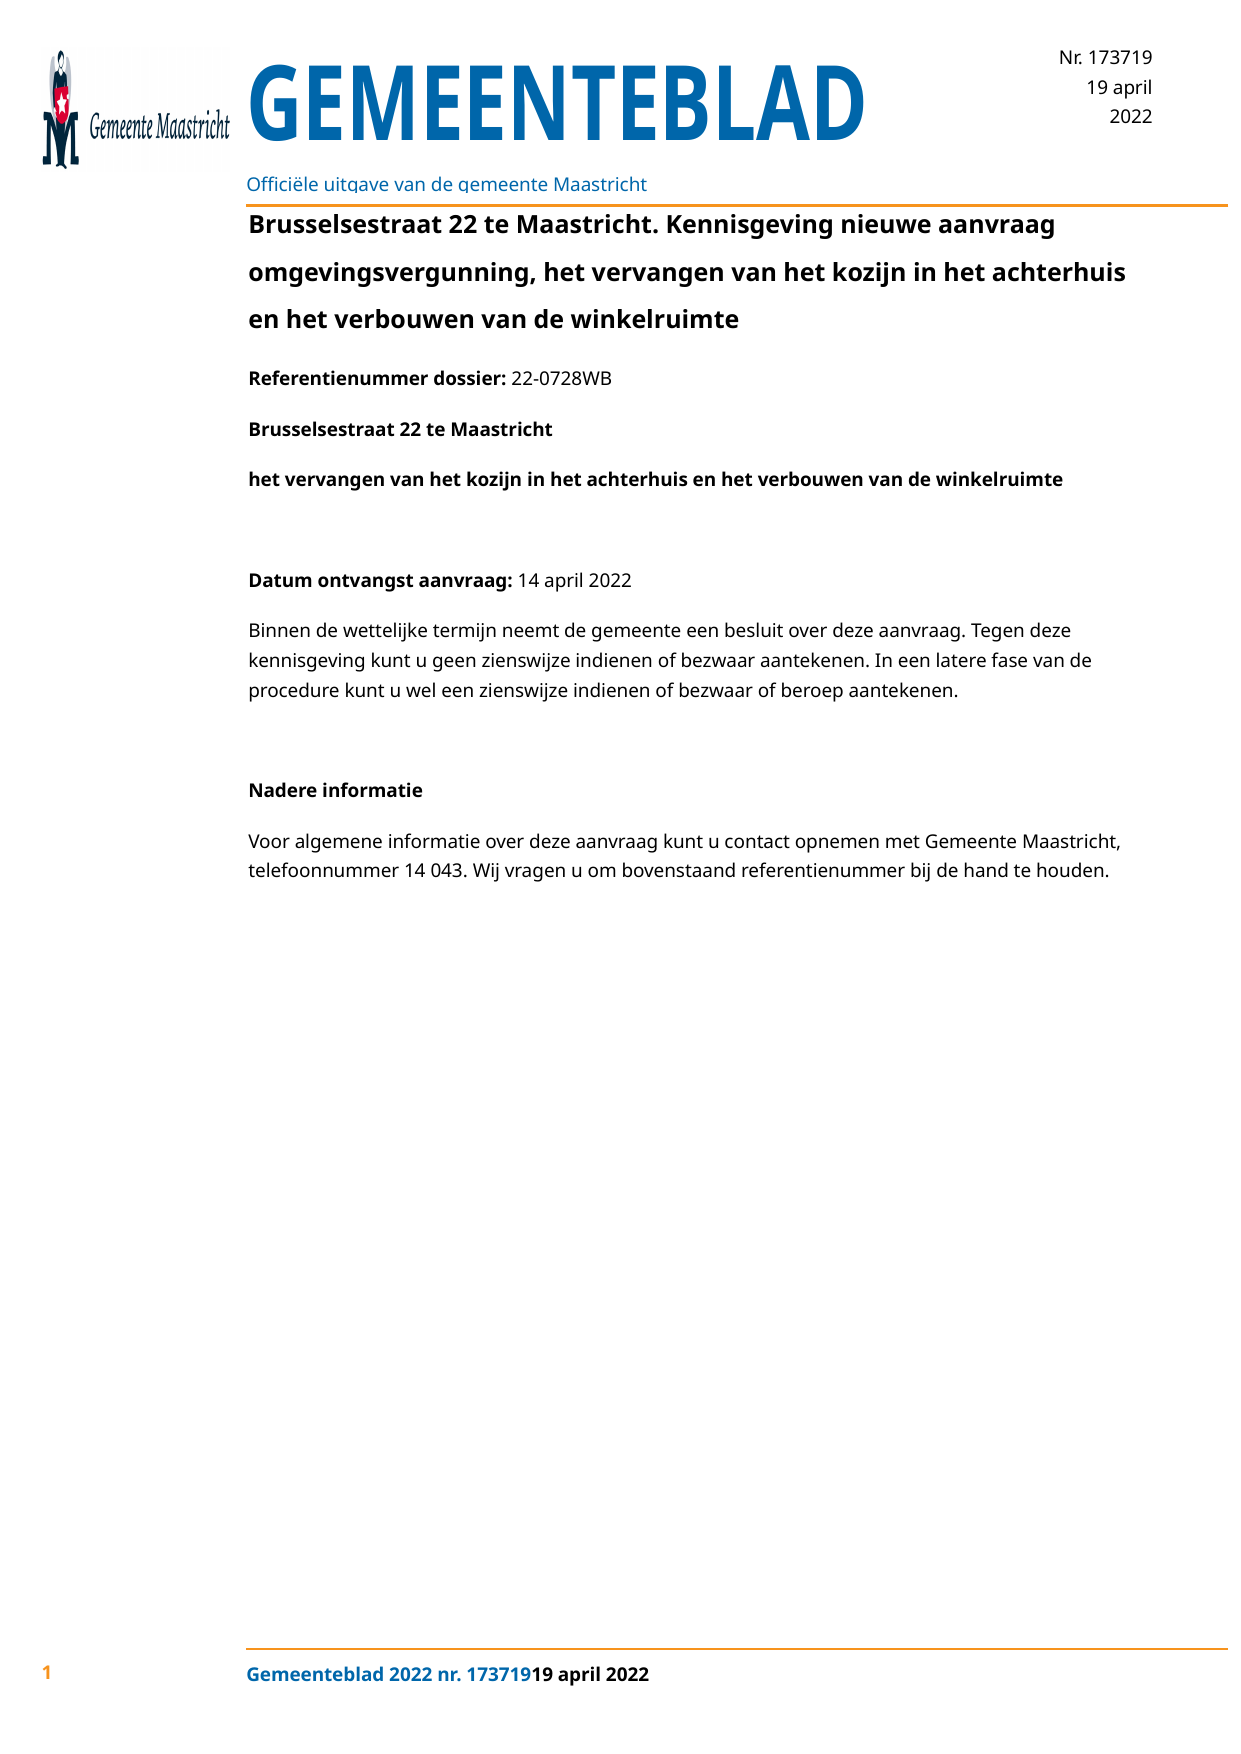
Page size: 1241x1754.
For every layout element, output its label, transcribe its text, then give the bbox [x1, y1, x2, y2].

text Binnen de wettelijke termijn neemt de gemeente een besluit over deze aanvraag. Tegen deze kennisgeving kunt u geen zienswijze indienen of bezwaar aantekenen. In een latere fase van de procedure kunt u wel een zienswijze indienen of bezwaar of beroep aantekenen. [248, 618, 1152, 702]
text Voor algemene informatie over deze aanvraag kunt u contact opnemen met Gemeente Maastricht, telefoonnummer 14 043. Wij vragen u om bovenstaand referentienummer bij de hand te houden. [248, 828, 1152, 883]
text Nadere informatie [248, 778, 1152, 803]
text Referentienummer dossier: 22-0728WB [248, 366, 1152, 391]
text Brusselsestraat 22 te Maastricht. Kennisgeving nieuwe aanvraag omgevingsvergunning, het vervangen van het kozijn in het achterhuis en het verbouwen van de winkelruimte [248, 207, 1152, 336]
text Brusselsestraat 22 te Maastricht [248, 416, 1152, 442]
text Datum ontvangst aanvraag: 14 april 2022 [248, 567, 1152, 593]
text het vervangen van het kozijn in het achterhuis en het verbouwen van de winkelruimte [248, 466, 1152, 492]
picture [41, 47, 231, 172]
